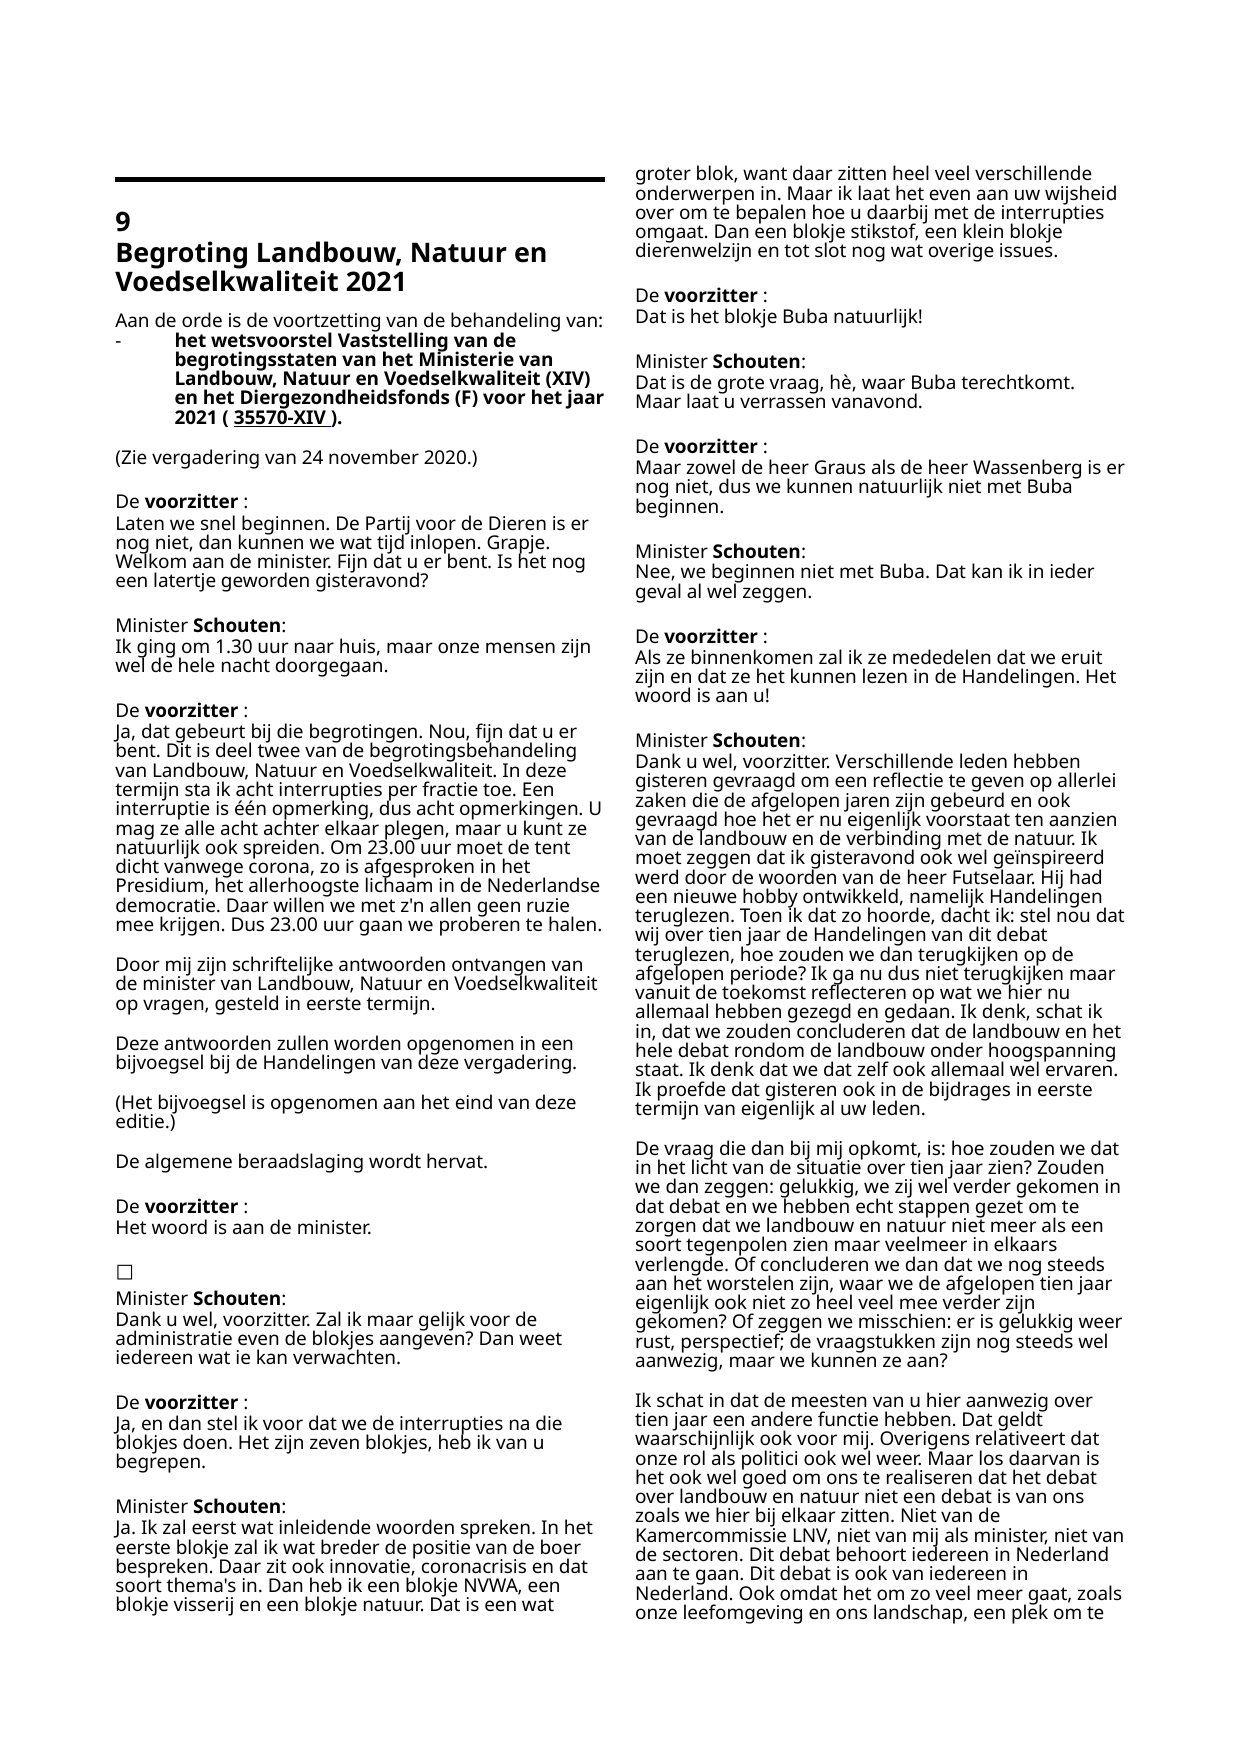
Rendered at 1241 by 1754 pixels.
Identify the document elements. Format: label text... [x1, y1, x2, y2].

text Minister Schouten: [115, 612, 605, 638]
text 9 [115, 203, 605, 239]
text Deze antwoorden zullen worden opgenomen in een bijvoegsel bij de Handelingen van deze vergadering. [115, 1034, 605, 1073]
text Minister Schouten: [635, 727, 1125, 753]
text Dat is het blokje Buba natuurlijk! [635, 308, 1125, 327]
text Maar zowel de heer Graus als de heer Wassenberg is er nog niet, dus we kunnen natuurlijk niet met Buba beginnen. [635, 459, 1125, 517]
text De voorzitter : [635, 282, 1125, 308]
text Minister Schouten: [635, 348, 1125, 374]
text Het woord is aan de minister. [115, 1219, 605, 1238]
text ⬜ [115, 1259, 605, 1285]
text groter blok, want daar zitten heel veel verschillende onderwerpen in. Maar ik laat het even aan uw wijsheid over om te bepalen hoe u daarbij met de interrupties omgaat. Dan een blokje stikstof, een klein blokje dierenwelzijn en tot slot nog wat overige issues. [635, 165, 1125, 262]
text (Het bijvoegsel is opgenomen aan het eind van deze editie.) [115, 1094, 605, 1132]
text De algemene beraadslaging wordt hervat. [115, 1153, 605, 1172]
text De voorzitter : [115, 1193, 605, 1219]
text Aan de orde is de voortzetting van de behandeling van: [115, 312, 605, 332]
text Begroting Landbouw, Natuur en Voedselkwaliteit 2021 [115, 239, 605, 312]
list het wetsvoorstel Vaststelling van de begrotingsstaten van het Ministerie van Landbouw, Natuur en Voedselkwaliteit (XIV) en het Diergezondheidsfonds (F) voor het jaar 2021 ( 35570-XIV ). [115, 332, 605, 428]
text Minister Schouten: [115, 1494, 605, 1519]
text De voorzitter : [635, 623, 1125, 649]
text Laten we snel beginnen. De Partij voor de Dieren is er nog niet, dan kunnen we wat tijd inlopen. Grapje. Welkom aan de minister. Fijn dat u er bent. Is het nog een latertje geworden gisteravond? [115, 514, 605, 592]
text De voorzitter : [115, 1389, 605, 1415]
text Ja. Ik zal eerst wat inleidende woorden spreken. In het eerste blokje zal ik wat breder de positie van de boer bespreken. Daar zit ook innovatie, coronacrisis en dat soort thema's in. Dan heb ik een blokje NVWA, een blokje visserij en een blokje natuur. Dat is een wat [115, 1519, 605, 1616]
text Dat is de grote vraag, hè, waar Buba terechtkomt. Maar laat u verrassen vanavond. [635, 374, 1125, 413]
text De vraag die dan bij mij opkomt, is: hoe zouden we dat in het licht van de situatie over tien jaar zien? Zouden we dan zeggen: gelukkig, we zij wel verder gekomen in dat debat en we hebben echt stappen gezet om te zorgen dat we landbouw en natuur niet meer als een soort tegenpolen zien maar veelmeer in elkaars verlengde. Of concluderen we dan dat we nog steeds aan het worstelen zijn, waar we de afgelopen tien jaar eigenlijk ook niet zo heel veel mee verder zijn gekomen? Of zeggen we misschien: er is gelukkig weer rust, perspectief; de vraagstukken zijn nog steeds wel aanwezig, maar we kunnen ze aan? [635, 1140, 1125, 1371]
text Dank u wel, voorzitter. Verschillende leden hebben gisteren gevraagd om een reflectie te geven op allerlei zaken die de afgelopen jaren zijn gebeurd en ook gevraagd hoe het er nu eigenlijk voorstaat ten aanzien van de landbouw en de verbinding met de natuur. Ik moet zeggen dat ik gisteravond ook wel geïnspireerd werd door de woorden van de heer Futselaar. Hij had een nieuwe hobby ontwikkeld, namelijk Handelingen teruglezen. Toen ik dat zo hoorde, dacht ik: stel nou dat wij over tien jaar de Handelingen van dit debat teruglezen, hoe zouden we dan terugkijken op de afgelopen periode? Ik ga nu dus niet terugkijken maar vanuit de toekomst reflecteren op wat we hier nu allemaal hebben gezegd en gedaan. Ik denk, schat ik in, dat we zouden concluderen dat de landbouw en het hele debat rondom de landbouw onder hoogspanning staat. Ik denk dat we dat zelf ook allemaal wel ervaren. Ik proefde dat gisteren ook in de bijdrages in eerste termijn van eigenlijk al uw leden. [635, 753, 1125, 1119]
text (Zie vergadering van 24 november 2020.) [115, 449, 605, 468]
text Als ze binnenkomen zal ik ze mededelen dat we eruit zijn en dat ze het kunnen lezen in de Handelingen. Het woord is aan u! [635, 649, 1125, 706]
text Ik schat in dat de meesten van u hier aanwezig over tien jaar een andere functie hebben. Dat geldt waarschijnlijk ook voor mij. Overigens relativeert dat onze rol als politici ook wel weer. Maar los daarvan is het ook wel goed om ons te realiseren dat het debat over landbouw en natuur niet een debat is van ons zoals we hier bij elkaar zitten. Niet van de Kamercommissie LNV, niet van mij als minister, niet van de sectoren. Dit debat behoort iedereen in Nederland aan te gaan. Dit debat is ook van iedereen in Nederland. Ook omdat het om zo veel meer gaat, zoals onze leefomgeving en ons landschap, een plek om te [635, 1392, 1125, 1623]
text Ik ging om 1.30 uur naar huis, maar onze mensen zijn wel de hele nacht doorgegaan. [115, 638, 605, 677]
text Door mij zijn schriftelijke antwoorden ontvangen van de minister van Landbouw, Natuur en Voedselkwaliteit op vragen, gesteld in eerste termijn. [115, 956, 605, 1014]
text Minister Schouten: [635, 538, 1125, 563]
text Ja, dat gebeurt bij die begrotingen. Nou, fijn dat u er bent. Dit is deel twee van de begrotingsbehandeling van Landbouw, Natuur en Voedselkwaliteit. In deze termijn sta ik acht interrupties per fractie toe. Een interruptie is één opmerking, dus acht opmerkingen. U mag ze alle acht achter elkaar plegen, maar u kunt ze natuurlijk ook spreiden. Om 23.00 uur moet de tent dicht vanwege corona, zo is afgesproken in het Presidium, het allerhoogste lichaam in de Nederlandse democratie. Daar willen we met z'n allen geen ruzie mee krijgen. Dus 23.00 uur gaan we proberen te halen. [115, 723, 605, 935]
text Nee, we beginnen niet met Buba. Dat kan ik in ieder geval al wel zeggen. [635, 563, 1125, 602]
text De voorzitter : [115, 697, 605, 723]
text De voorzitter : [115, 489, 605, 514]
text De voorzitter : [635, 433, 1125, 459]
text Dank u wel, voorzitter. Zal ik maar gelijk voor de administratie even de blokjes aangeven? Dan weet iedereen wat ie kan verwachten. [115, 1311, 605, 1368]
text Minister Schouten: [115, 1285, 605, 1311]
text Ja, en dan stel ik voor dat we de interrupties na die blokjes doen. Het zijn zeven blokjes, heb ik van u begrepen. [115, 1415, 605, 1473]
